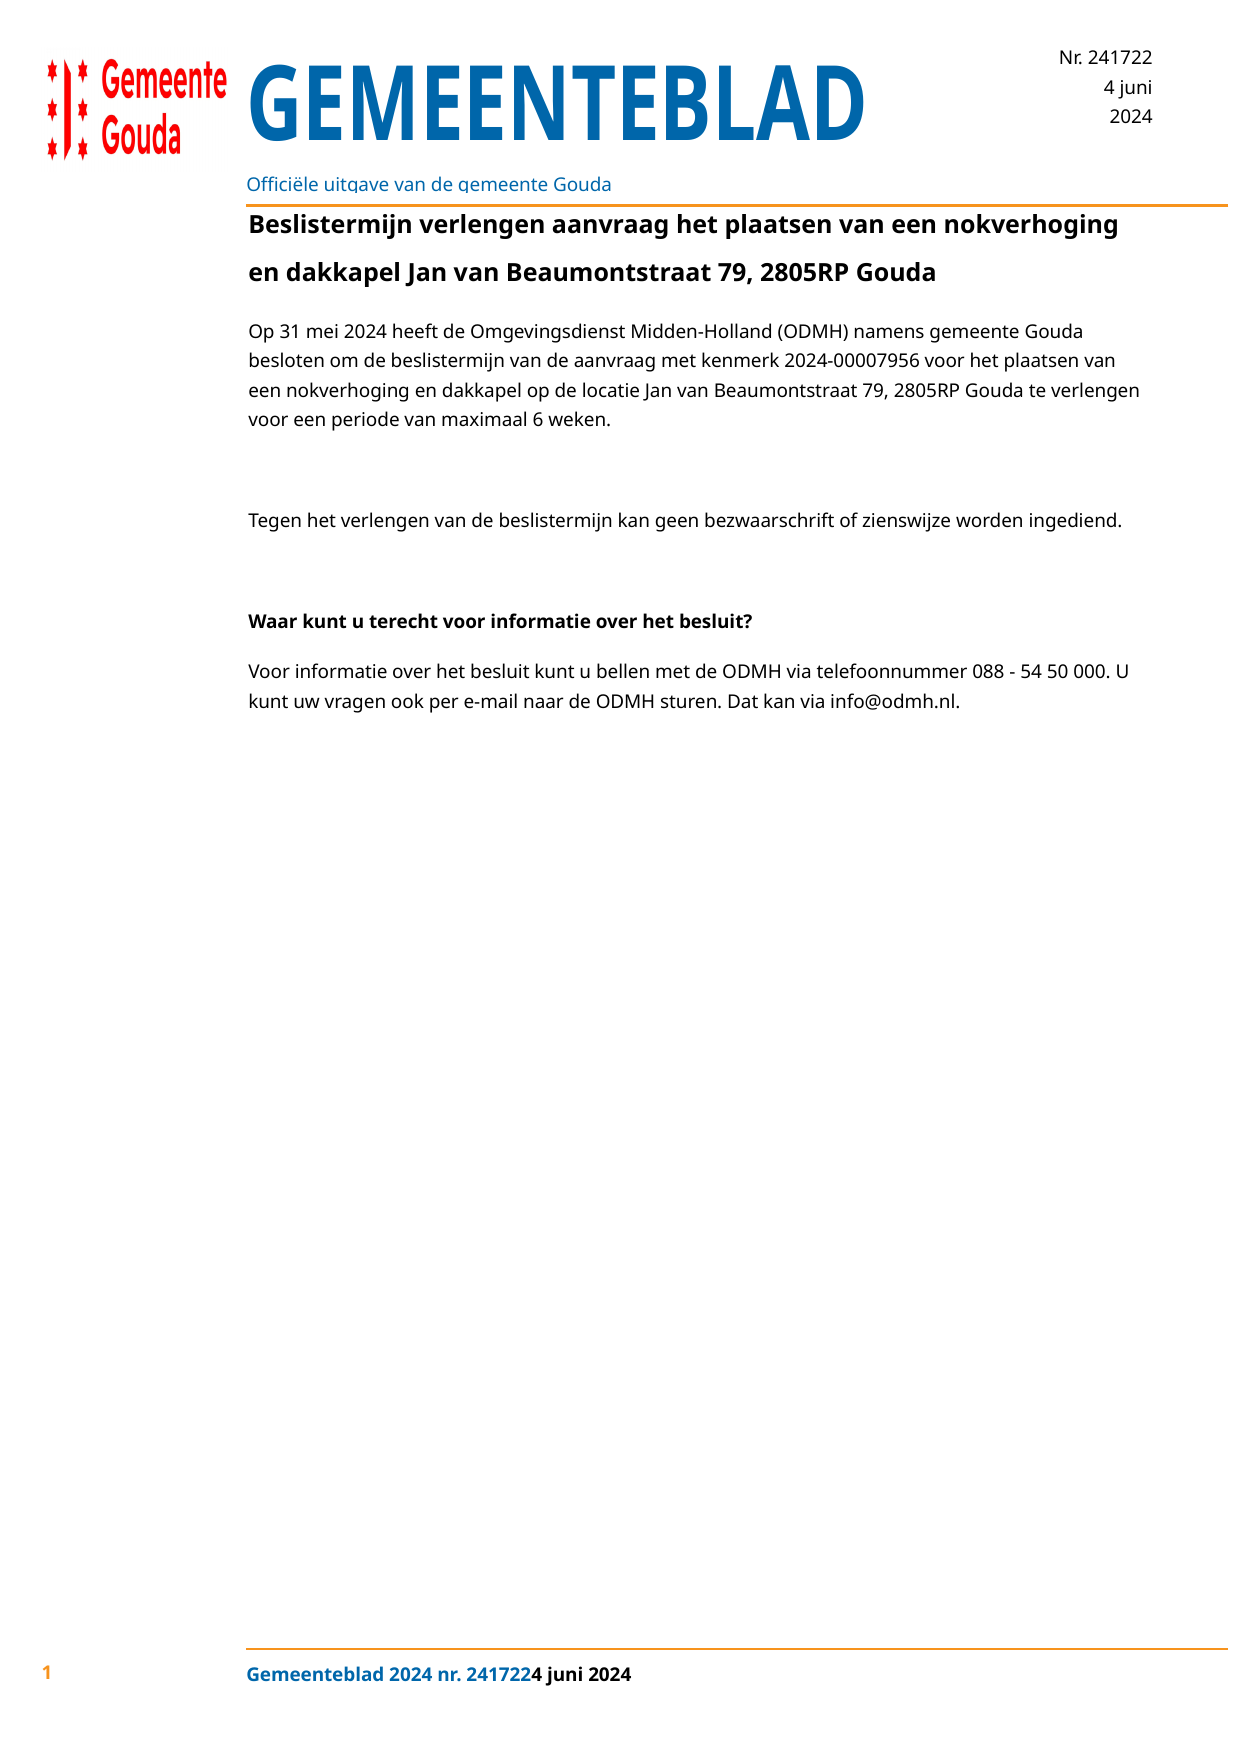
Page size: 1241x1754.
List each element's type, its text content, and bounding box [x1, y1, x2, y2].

text Beslistermijn verlengen aanvraag het plaatsen van een nokverhoging en dakkapel Jan van Beaumontstraat 79, 2805RP Gouda [248, 207, 1152, 288]
text Op 31 mei 2024 heeft de Omgevingsdienst Midden-Holland (ODMH) namens gemeente Gouda besloten om de beslistermijn van de aanvraag met kenmerk 2024-00007956 voor het plaatsen van een nokverhoging en dakkapel op de locatie Jan van Beaumontstraat 79, 2805RP Gouda te verlengen voor een periode van maximaal 6 weken. [248, 318, 1152, 432]
text Tegen het verlengen van de beslistermijn kan geen bezwaarschrift of zienswijze worden ingediend. [248, 507, 1152, 533]
text Voor informatie over het besluit kunt u bellen met de ODMH via telefoonnummer 088 - 54 50 000. U kunt uw vragen ook per e-mail naar de ODMH sturen. Dat kan via info@odmh.nl. [248, 659, 1152, 714]
picture [41, 47, 231, 172]
text Waar kunt u terecht voor informatie over het besluit? [248, 608, 1152, 634]
